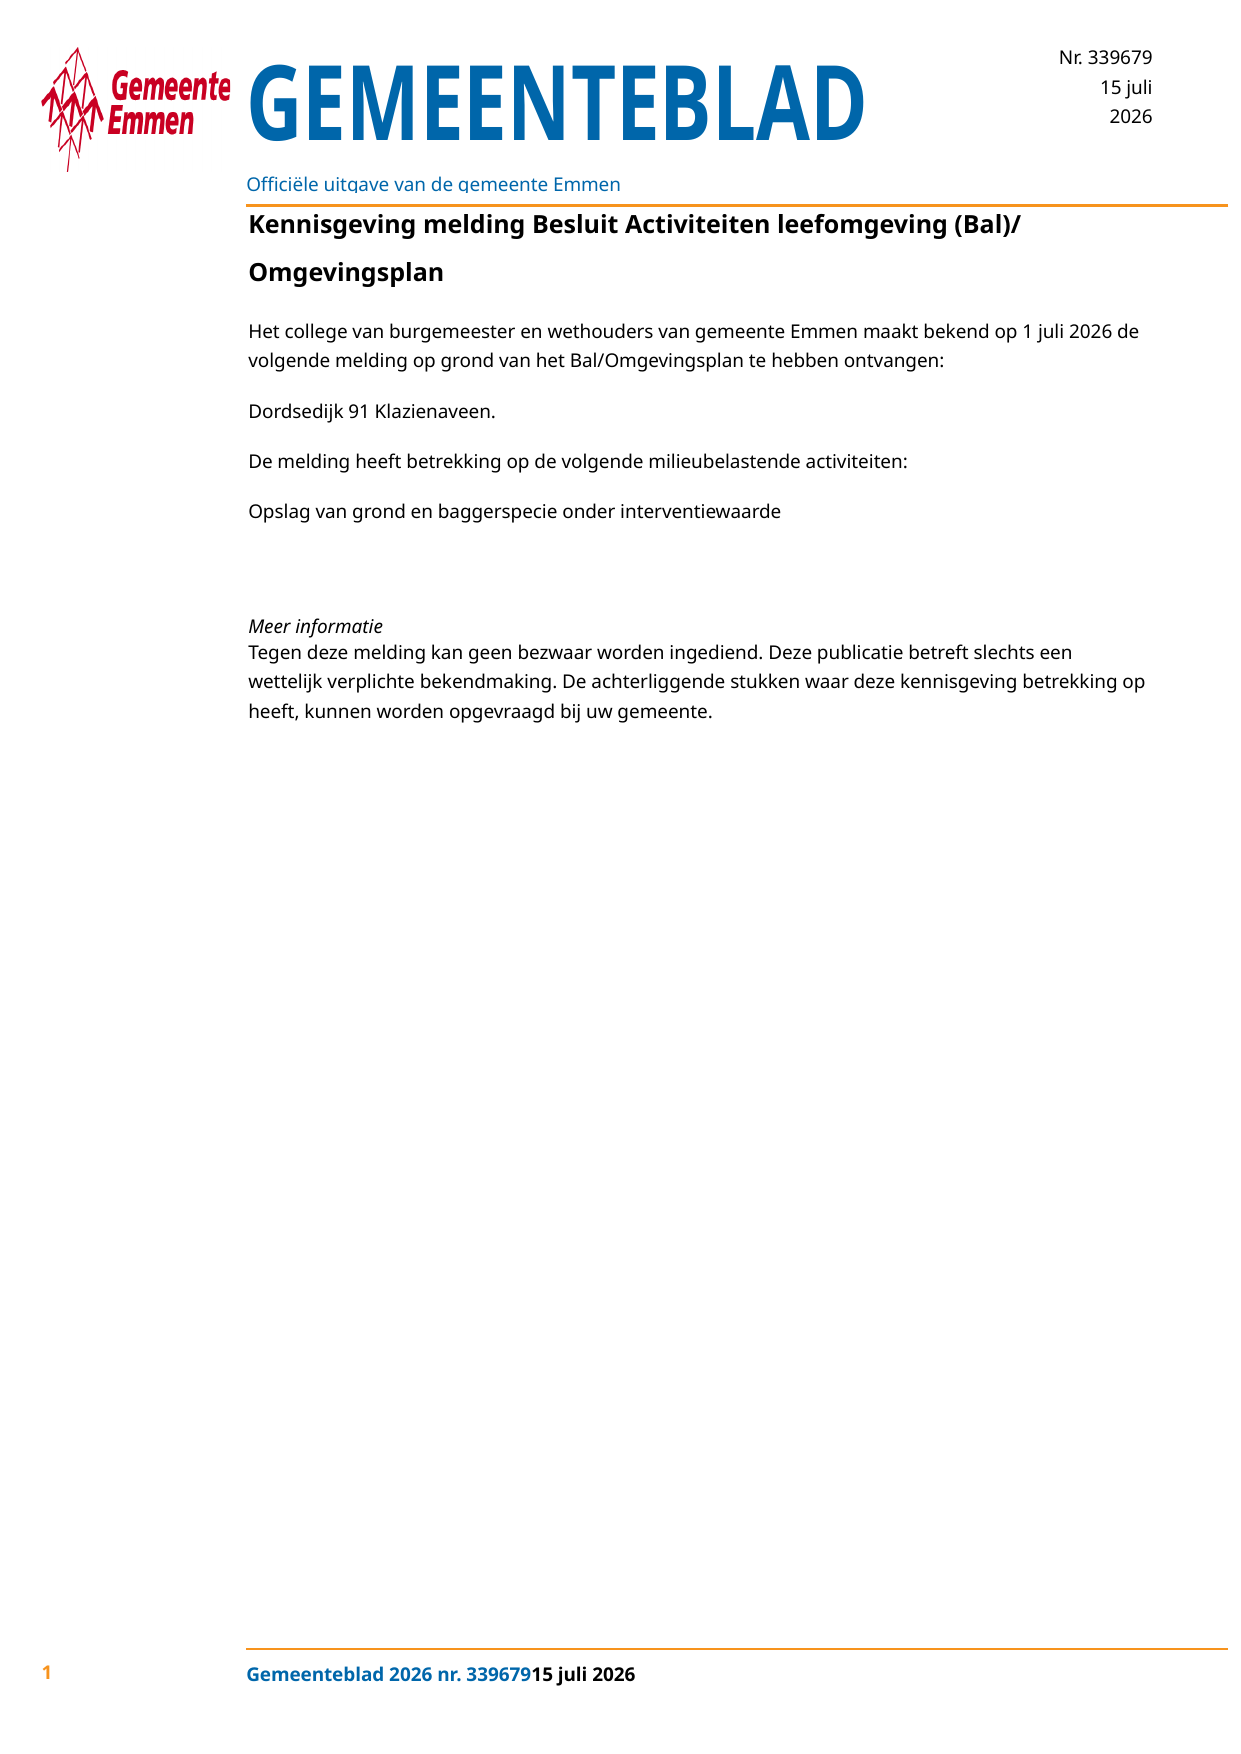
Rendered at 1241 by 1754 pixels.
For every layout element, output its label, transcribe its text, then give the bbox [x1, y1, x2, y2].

text De melding heeft betrekking op de volgende milieubelastende activiteiten: [248, 448, 1152, 474]
picture [41, 47, 231, 172]
text Opslag van grond en baggerspecie onder interventiewaarde [248, 499, 1152, 524]
text Meer informatie [248, 613, 1152, 639]
text Het college van burgemeester en wethouders van gemeente Emmen maakt bekend op 1 juli 2026 de volgende melding op grond van het Bal/Omgevingsplan te hebben ontvangen: [248, 318, 1152, 373]
text Dordsedijk 91 Klazienaveen. [248, 398, 1152, 424]
text Tegen deze melding kan geen bezwaar worden ingediend. Deze publicatie betreft slechts een wettelijk verplichte bekendmaking. De achterliggende stukken waar deze kennisgeving betrekking op heeft, kunnen worden opgevraagd bij uw gemeente. [248, 639, 1152, 724]
text Kennisgeving melding Besluit Activiteiten leefomgeving (Bal)/ Omgevingsplan [248, 207, 1152, 288]
